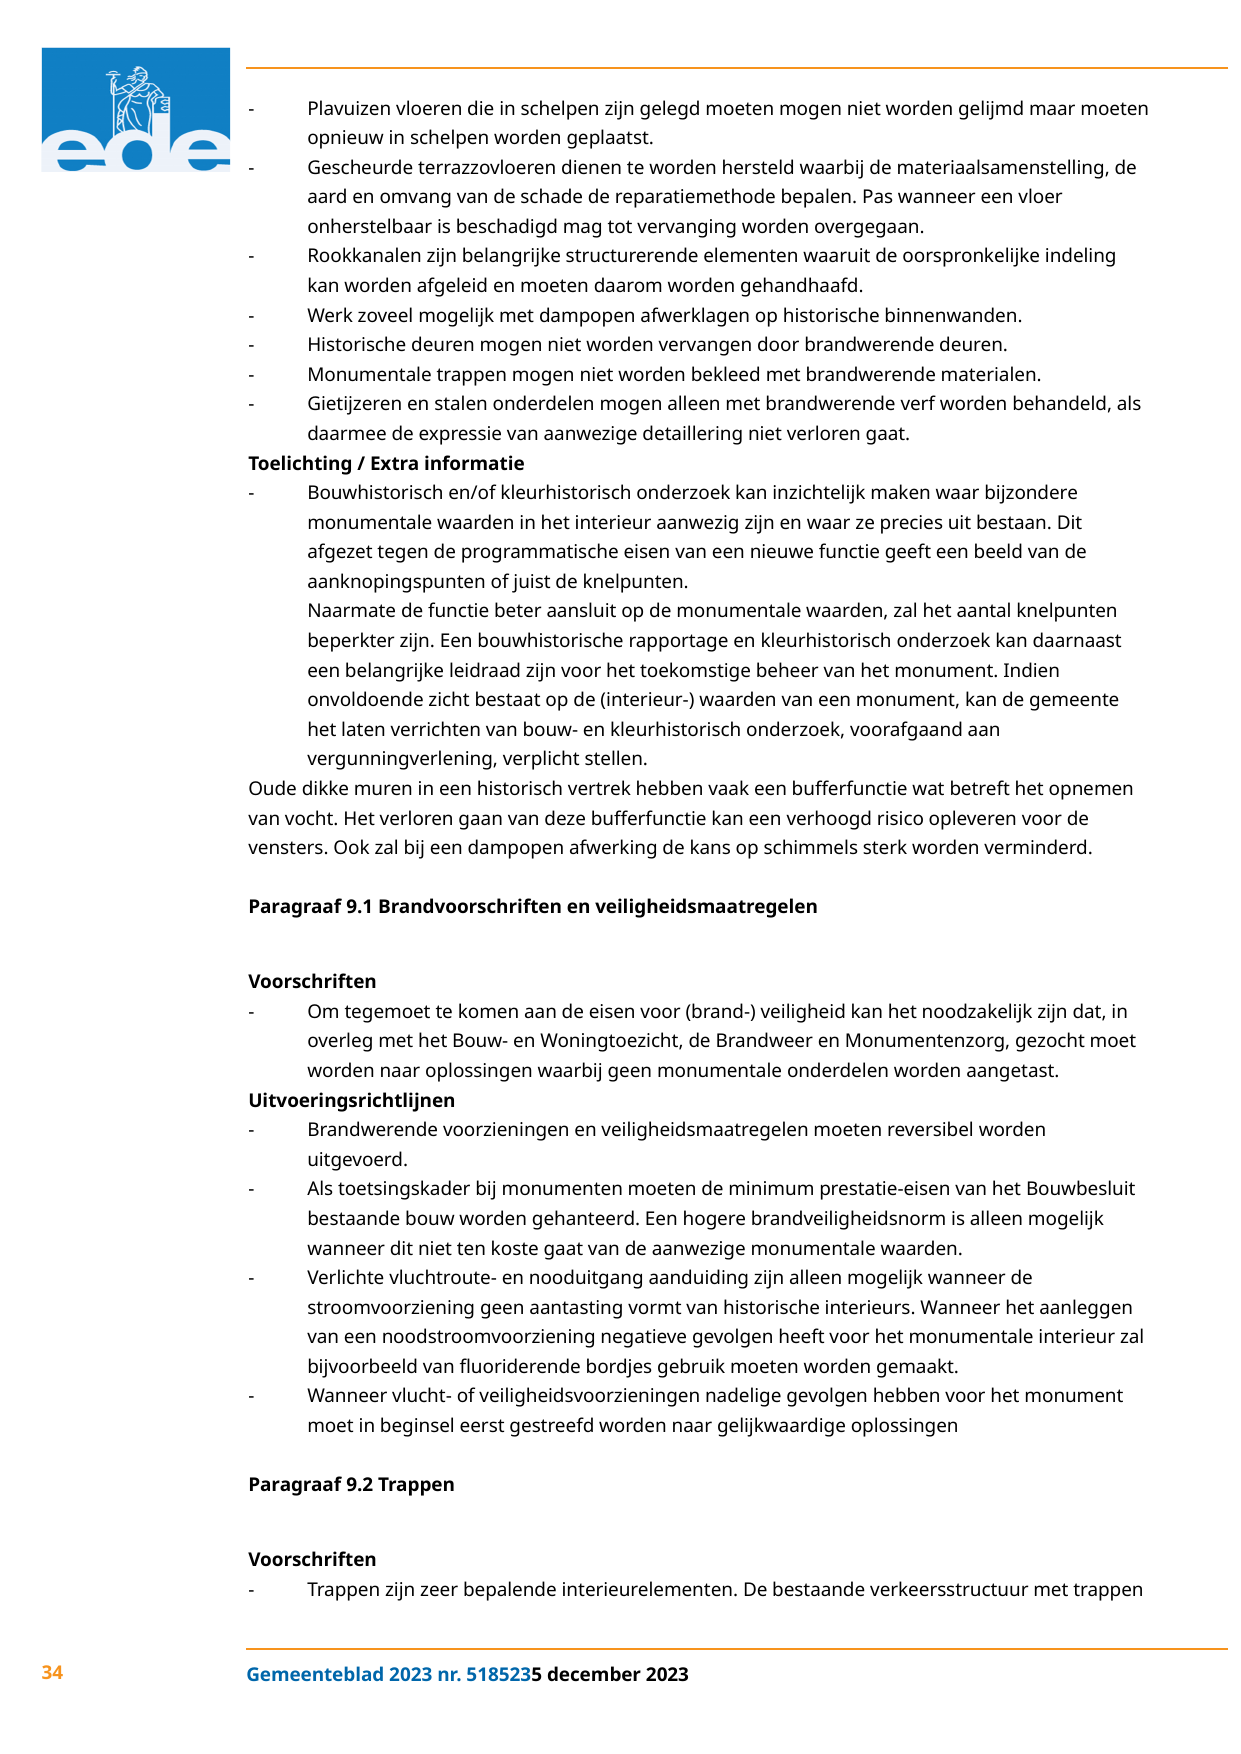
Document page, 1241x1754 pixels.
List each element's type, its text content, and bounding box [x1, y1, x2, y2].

text Voorschriften [248, 968, 1152, 994]
text Oude dikke muren in een historisch vertrek hebben vaak een bufferfunctie wat betreft het opnemen van vocht. Het verloren gaan van deze bufferfunctie kan een verhoogd risico opleveren voor de vensters. Ook zal bij een dampopen afwerking de kans op schimmels sterk worden verminderd. [248, 775, 1152, 860]
list Naarmate de functie beter aansluit op de monumentale waarden, zal het aantal knelpunten beperkter zijn. Een bouwhistorische rapportage en kleurhistorisch onderzoek kan daarnaast een belangrijke leidraad zijn voor het toekomstige beheer van het monument. Indien onvoldoende zicht bestaat op de (interieur-) waarden van een monument, kan de gemeente het laten verrichten van bouw- en kleurhistorisch onderzoek, voorafgaand aan vergunningverlening, verplicht stellen. [248, 598, 1152, 771]
list Monumentale trappen mogen niet worden bekleed met brandwerende materialen. [248, 361, 1152, 387]
list Gietijzeren en stalen onderdelen mogen alleen met brandwerende verf worden behandeld, als daarmee de expressie van aanwezige detaillering niet verloren gaat. [248, 391, 1152, 446]
list Brandwerende voorzieningen en veiligheidsmaatregelen moeten reversibel worden uitgevoerd. [248, 1116, 1152, 1172]
list Plavuizen vloeren die in schelpen zijn gelegd moeten mogen niet worden gelijmd maar moeten opnieuw in schelpen worden geplaatst. [248, 95, 1152, 150]
list Verlichte vluchtroute- en nooduitgang aanduiding zijn alleen mogelijk wanneer de stroomvoorziening geen aantasting vormt van historische interieurs. Wanneer het aanleggen van een noodstroomvoorziening negatieve gevolgen heeft voor het monumentale interieur zal bijvoorbeeld van fluoriderende bordjes gebruik moeten worden gemaakt. [248, 1264, 1152, 1379]
list Rookkanalen zijn belangrijke structurerende elementen waaruit de oorspronkelijke indeling kan worden afgeleid en moeten daarom worden gehandhaafd. [248, 243, 1152, 298]
list Trappen zijn zeer bepalende interieurelementen. De bestaande verkeersstructuur met trappen [248, 1576, 1152, 1602]
list Bouwhistorisch en/of kleurhistorisch onderzoek kan inzichtelijk maken waar bijzondere monumentale waarden in het interieur aanwezig zijn en waar ze precies uit bestaan. Dit afgezet tegen de programmatische eisen van een nieuwe functie geeft een beeld van de aanknopingspunten of juist de knelpunten. [248, 479, 1152, 594]
text Voorschriften [248, 1546, 1152, 1572]
list Werk zoveel mogelijk met dampopen afwerklagen op historische binnenwanden. [248, 302, 1152, 328]
text Toelichting / Extra informatie [248, 450, 1152, 476]
list Als toetsingskader bij monumenten moeten de minimum prestatie-eisen van het Bouwbesluit bestaande bouw worden gehanteerd. Een hogere brandveiligheidsnorm is alleen mogelijk wanneer dit niet ten koste gaat van de aanwezige monumentale waarden. [248, 1176, 1152, 1261]
list Wanneer vlucht- of veiligheidsvoorzieningen nadelige gevolgen hebben voor het monument moet in beginsel eerst gestreefd worden naar gelijkwaardige oplossingen [248, 1383, 1152, 1438]
picture [41, 47, 231, 172]
text Paragraaf 9.2 Trappen [248, 1471, 1152, 1497]
list Gescheurde terrazzovloeren dienen te worden hersteld waarbij de materiaalsamenstelling, de aard en omvang van de schade de reparatiemethode bepalen. Pas wanneer een vloer onherstelbaar is beschadigd mag tot vervanging worden overgegaan. [248, 154, 1152, 239]
list Historische deuren mogen niet worden vervangen door brandwerende deuren. [248, 331, 1152, 357]
list Om tegemoet te komen aan de eisen voor (brand-) veiligheid kan het noodzakelijk zijn dat, in overleg met het Bouw- en Woningtoezicht, de Brandweer en Monumentenzorg, gezocht moet worden naar oplossingen waarbij geen monumentale onderdelen worden aangetast. [248, 998, 1152, 1083]
text Uitvoeringsrichtlijnen [248, 1087, 1152, 1113]
text Paragraaf 9.1 Brandvoorschriften en veiligheidsmaatregelen [248, 893, 1152, 919]
